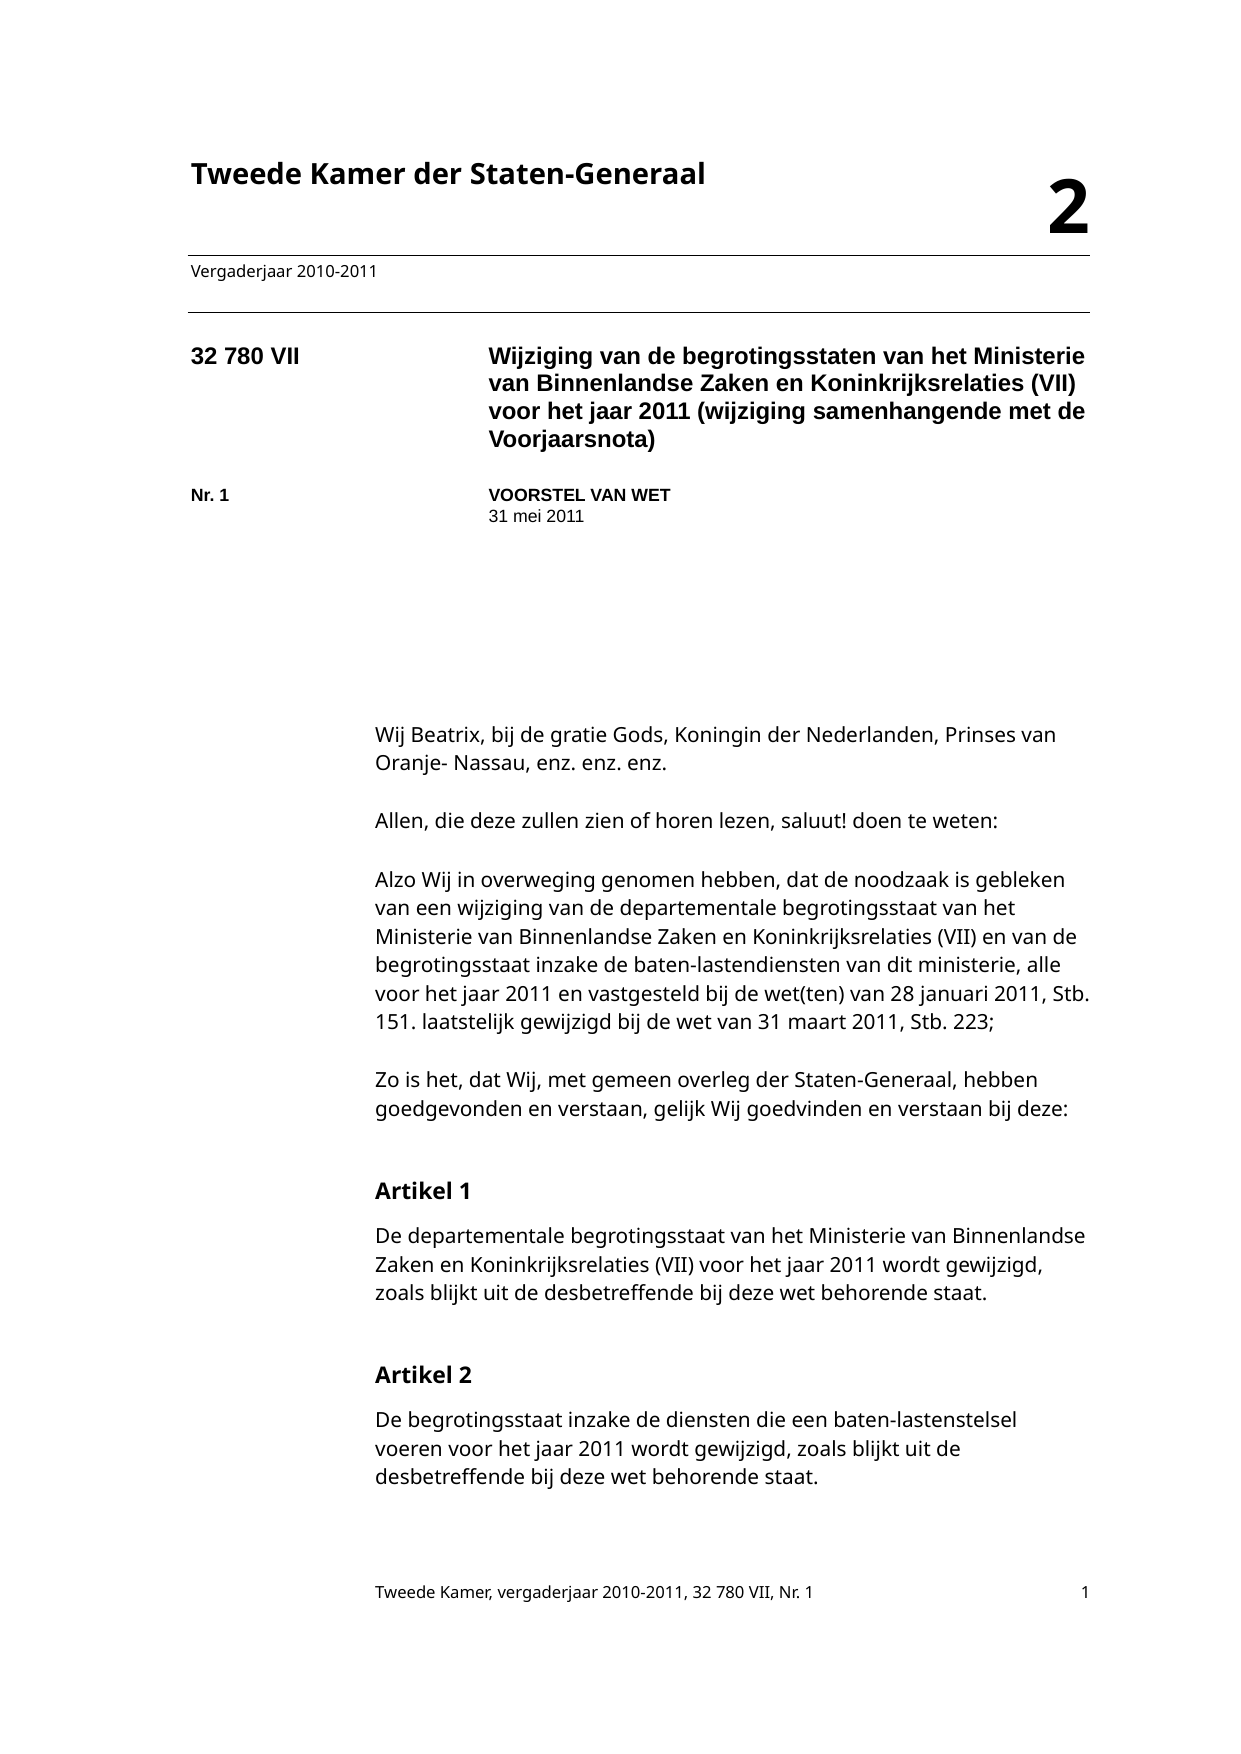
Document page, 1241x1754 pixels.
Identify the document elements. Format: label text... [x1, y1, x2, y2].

text De departementale begrotingsstaat van het Ministerie van Binnenlandse Zaken en Koninkrijksrelaties (VII) voor het jaar 2011 wordt gewijzigd, zoals blijkt uit de desbetreffende bij deze wet behorende staat. [375, 1221, 1090, 1307]
subtitle Artikel 2 [375, 1359, 1090, 1390]
text Alzo Wij in overweging genomen hebben, dat de noodzaak is gebleken van een wijziging van de departementale begrotingsstaat van het Ministerie van Binnenlandse Zaken en Koninkrijksrelaties (VII) en van de begrotingsstaat inzake de baten-lastendiensten van dit ministerie, alle voor het jaar 2011 en vastgesteld bij de wet(ten) van 28 januari 2011, Stb. 151. laatstelijk gewijzigd bij de wet van 31 maart 2011, Stb. 223; [375, 865, 1090, 1036]
table_cell Wijziging van de begrotingsstaten van het Ministerie van Binnenlandse Zaken en Koninkrijksrelaties (VII) voor het jaar 2011 (wijziging samenhangende met de Voorjaarsnota) [485, 339, 1090, 482]
table_cell Nr. 1 [188, 482, 485, 601]
table_cell Vergaderjaar 2010-2011 [188, 256, 485, 312]
table_cell VOORSTEL VAN WET 31 mei 2011 [485, 482, 1090, 601]
table_header 2 [910, 150, 1090, 255]
table_cell 32 780 VII [188, 339, 485, 482]
subtitle Artikel 1 [375, 1175, 1090, 1206]
text Allen, die deze zullen zien of horen lezen, saluut! doen te weten: [375, 807, 1090, 835]
text Wij Beatrix, bij de gratie Gods, Koningin der Nederlanden, Prinses van Oranje- Nassau, enz. enz. enz. [375, 720, 1090, 777]
table_cell [485, 256, 1090, 312]
text Zo is het, dat Wij, met gemeen overleg der Staten-Generaal, hebben goedgevonden en verstaan, gelijk Wij goedvinden en verstaan bij deze: [375, 1066, 1090, 1122]
table_header Tweede Kamer der Staten-Generaal [188, 150, 909, 255]
table_cell [188, 313, 485, 339]
table_cell [485, 313, 1090, 339]
text De begrotingsstaat inzake de diensten die een baten-lastenstelsel voeren voor het jaar 2011 wordt gewijzigd, zoals blijkt uit de desbetreffende bij deze wet behorende staat. [375, 1405, 1090, 1491]
